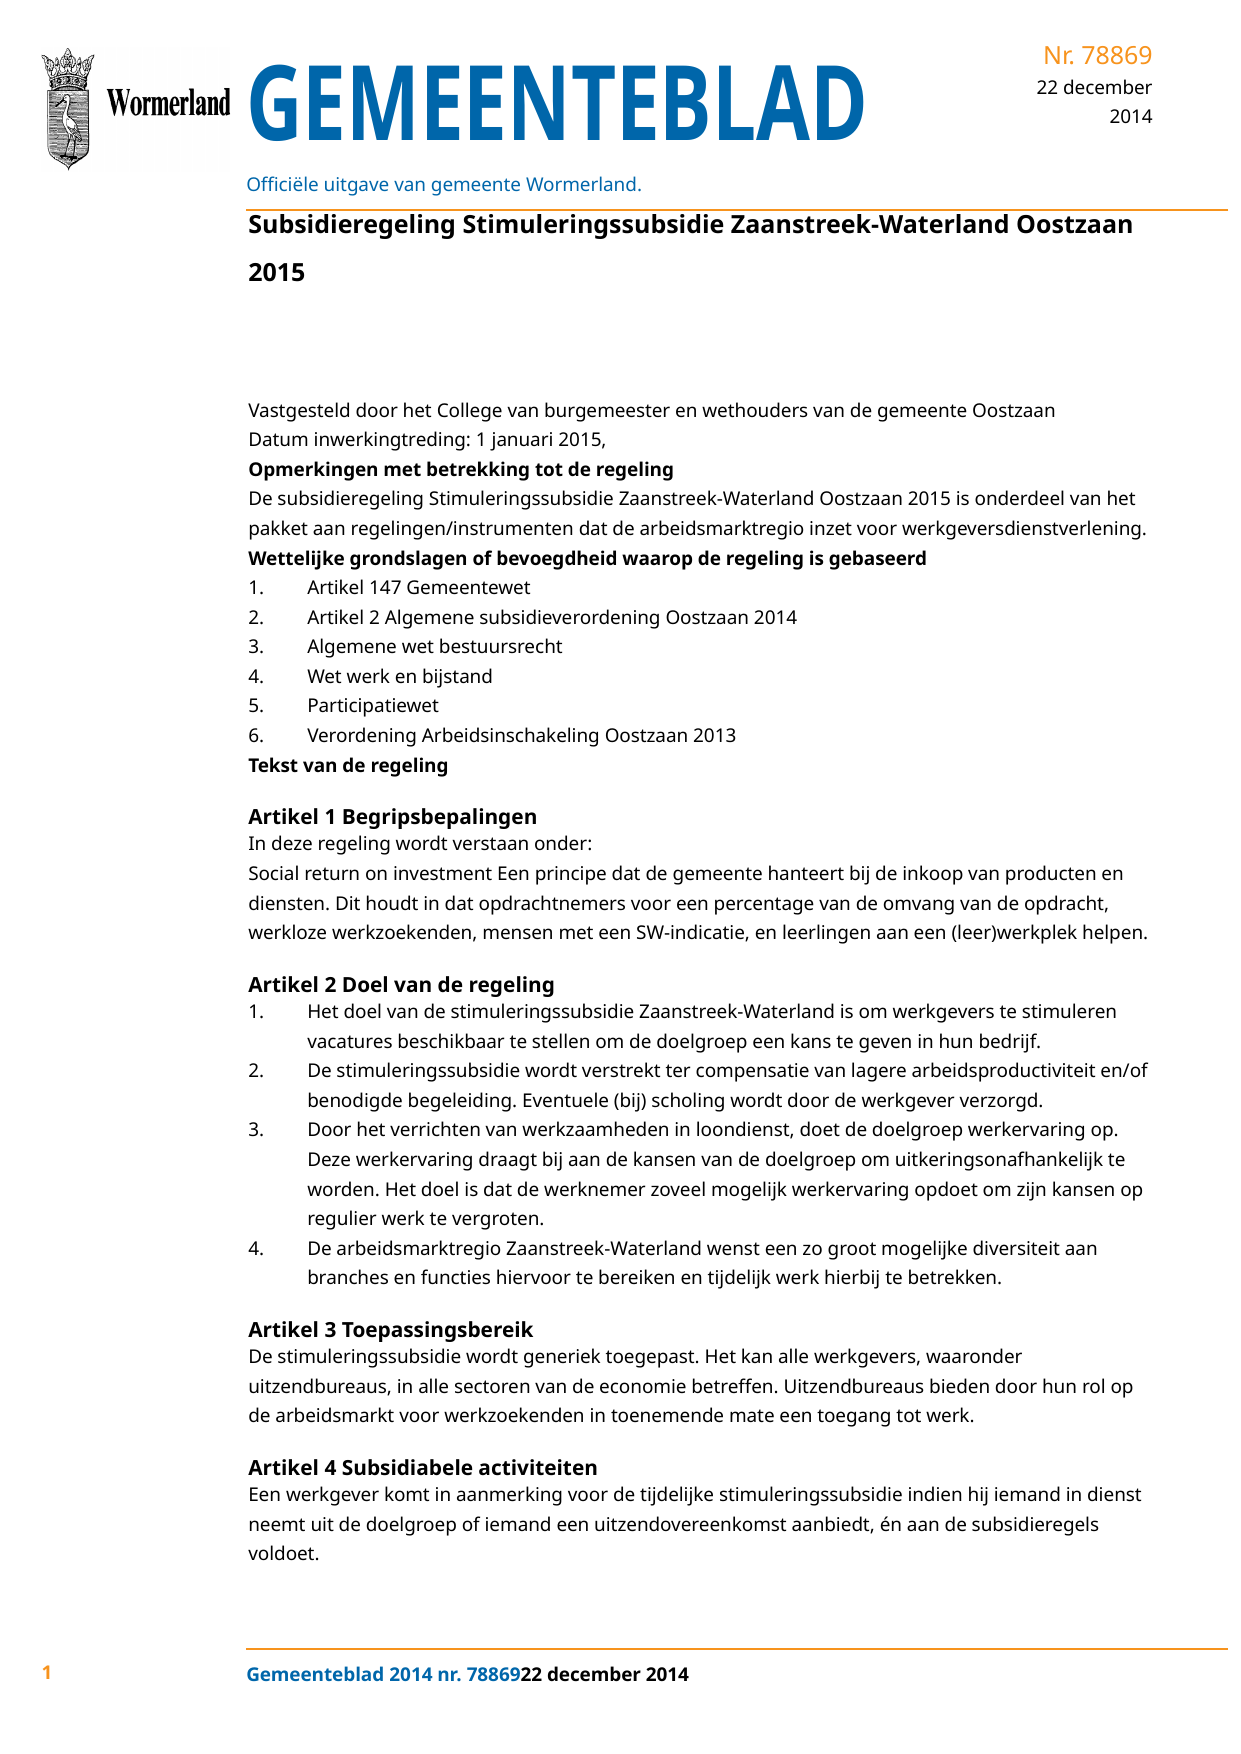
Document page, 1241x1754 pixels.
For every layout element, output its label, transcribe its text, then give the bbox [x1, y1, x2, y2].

text Artikel 2 Doel van de regeling [248, 970, 1152, 998]
list De arbeidsmarktregio Zaanstreek-Waterland wenst een zo groot mogelijke diversiteit aan branches en functies hiervoor te bereiken en tijdelijk werk hierbij te betrekken. [248, 1235, 1152, 1290]
text De stimuleringssubsidie wordt generiek toegepast. Het kan alle werkgevers, waaronder uitzendbureaus, in alle sectoren van de economie betreffen. Uitzendbureaus bieden door hun rol op de arbeidsmarkt voor werkzoekenden in toenemende mate een toegang tot werk. [248, 1343, 1152, 1428]
text Opmerkingen met betrekking tot de regeling [248, 456, 1152, 482]
list Het doel van de stimuleringssubsidie Zaanstreek-Waterland is om werkgevers te stimuleren vacatures beschikbaar te stellen om de doelgroep een kans te geven in hun bedrijf. [248, 998, 1152, 1053]
list Door het verrichten van werkzaamheden in loondienst, doet de doelgroep werkervaring op. Deze werkervaring draagt bij aan de kansen van de doelgroep om uitkeringsonafhankelijk te worden. Het doel is dat de werknemer zoveel mogelijk werkervaring opdoet om zijn kansen op regulier werk te vergroten. [248, 1117, 1152, 1231]
text In deze regeling wordt verstaan onder: [248, 831, 1152, 856]
text Wettelijke grondslagen of bevoegdheid waarop de regeling is gebaseerd [248, 545, 1152, 570]
text Artikel 3 Toepassingsbereik [248, 1315, 1152, 1343]
text Artikel 4 Subsidiabele activiteiten [248, 1453, 1152, 1481]
list Artikel 147 Gemeentewet [248, 574, 1152, 600]
list Artikel 2 Algemene subsidieverordening Oostzaan 2014 [248, 604, 1152, 629]
text Vastgesteld door het College van burgemeester en wethouders van de gemeente Oostzaan [248, 397, 1152, 422]
list De stimuleringssubsidie wordt verstrekt ter compensatie van lagere arbeidsproductiviteit en/of benodigde begeleiding. Eventuele (bij) scholing wordt door de werkgever verzorgd. [248, 1057, 1152, 1113]
text De subsidieregeling Stimuleringssubsidie Zaanstreek-Waterland Oostzaan 2015 is onderdeel van het pakket aan regelingen/instrumenten dat de arbeidsmarktregio inzet voor werkgeversdienstverlening. [248, 486, 1152, 541]
text Subsidieregeling Stimuleringssubsidie Zaanstreek-Waterland Oostzaan 2015 [248, 211, 1152, 288]
text Artikel 1 Begripsbepalingen [248, 802, 1152, 831]
text Social return on investment Een principe dat de gemeente hanteert bij de inkoop van producten en diensten. Dit houdt in dat opdrachtnemers voor een percentage van de omvang van de opdracht, werkloze werkzoekenden, mensen met een SW-indicatie, en leerlingen aan een (leer)werkplek helpen. [248, 860, 1152, 945]
list Wet werk en bijstand [248, 663, 1152, 689]
list Verordening Arbeidsinschakeling Oostzaan 2013 [248, 722, 1152, 748]
text Een werkgever komt in aanmerking voor de tijdelijke stimuleringssubsidie indien hij iemand in dienst neemt uit de doelgroep of iemand een uitzendovereenkomst aanbiedt, én aan de subsidieregels voldoet. [248, 1481, 1152, 1566]
list Algemene wet bestuursrecht [248, 633, 1152, 659]
text Datum inwerkingtreding: 1 januari 2015, [248, 426, 1152, 452]
list Participatiewet [248, 693, 1152, 718]
picture [41, 47, 231, 172]
text Tekst van de regeling [248, 752, 1152, 777]
